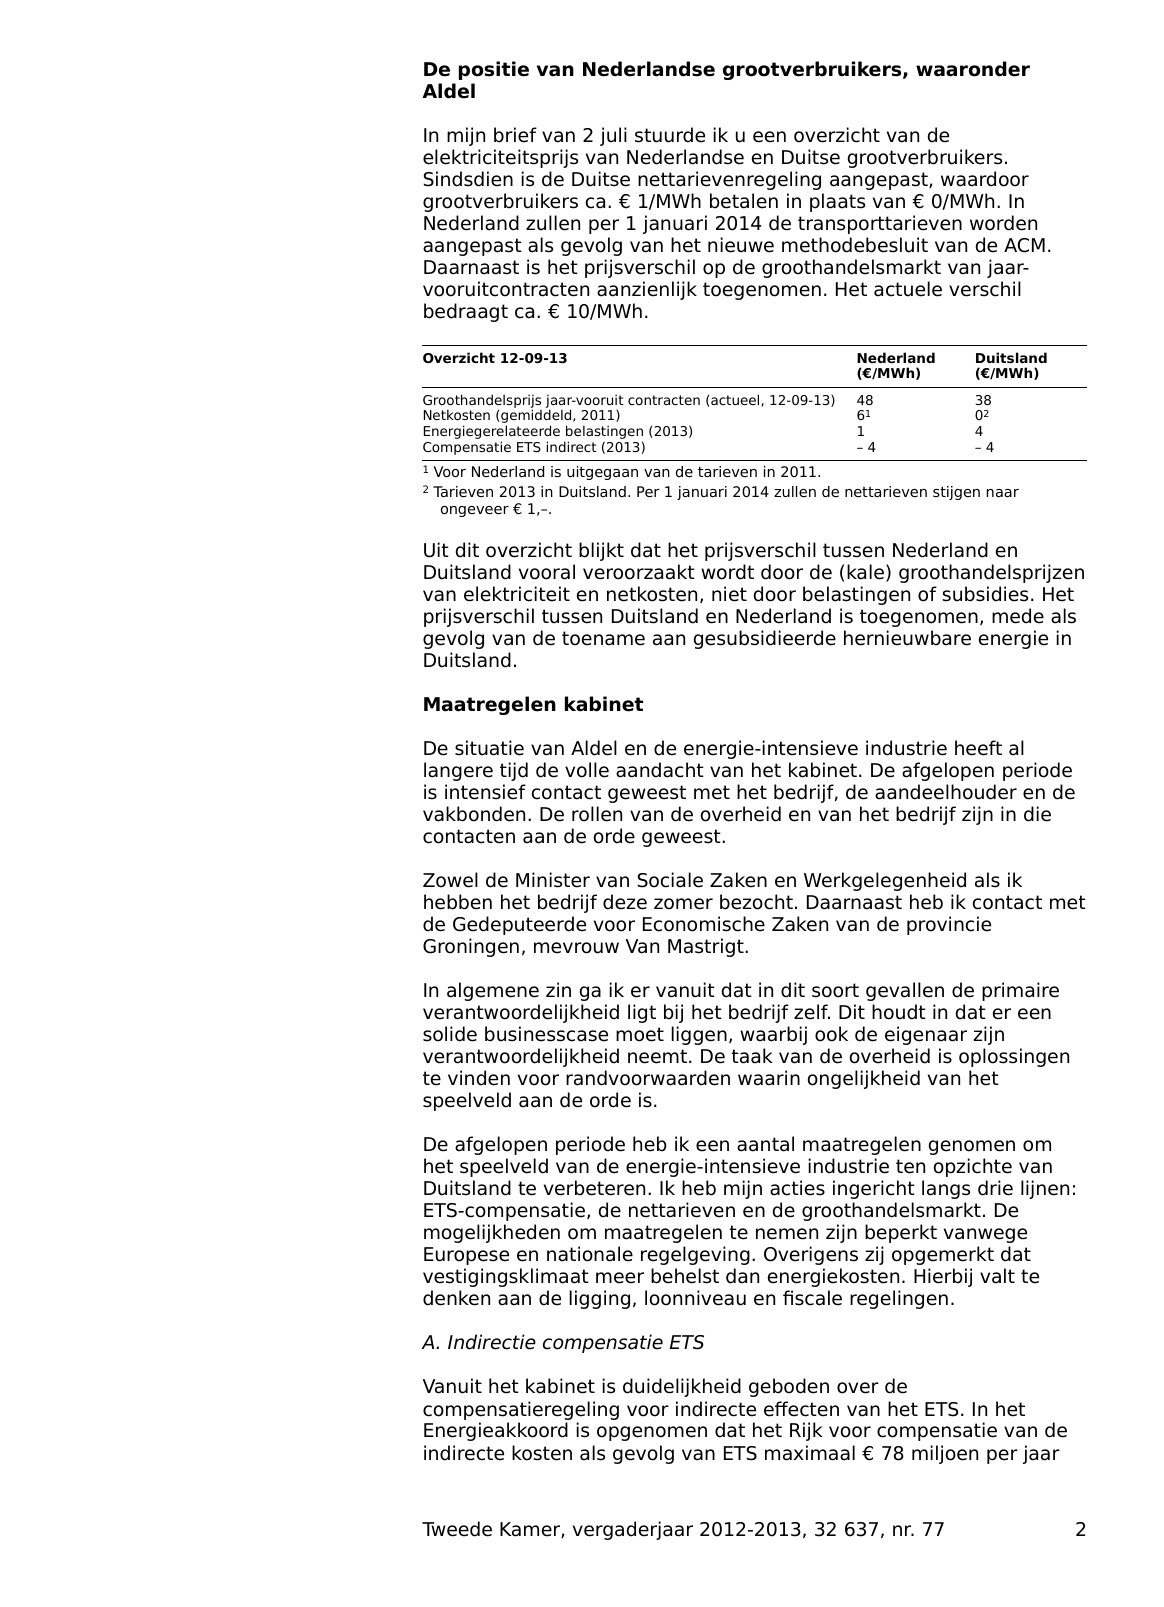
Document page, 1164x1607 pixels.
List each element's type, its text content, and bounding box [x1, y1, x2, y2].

subtitle De positie van Nederlandse grootverbruikers, waaronder Aldel [422, 59, 1087, 103]
table_cell 1 [850, 424, 968, 440]
subtitle A. Indirectie compensatie ETS [422, 1332, 1087, 1354]
table_cell – 4 [850, 440, 968, 460]
table_header Nederland (€/MWh) [850, 346, 968, 387]
table_cell – 4 [969, 440, 1087, 460]
table_cell Compensatie ETS indirect (2013) [422, 440, 850, 460]
text Vanuit het kabinet is duidelijkheid geboden over de compensatieregeling voor indirecte effecten van het ETS. In het Energieakkoord is opgenomen dat het Rijk voor compensatie van de indirecte kosten als gevolg van ETS maximaal € 78 miljoen per jaar [422, 1376, 1087, 1464]
table_header Overzicht 12-09-13 [422, 346, 850, 387]
table_cell 1 Voor Nederland is uitgegaan van de tarieven in 2011. 2 Tarieven 2013 in Duitsland. Per 1 januari 2014 zullen de nettarieven stijgen naar ongeveer € 1,–. [422, 461, 1087, 518]
table_header Duitsland (€/MWh) [969, 346, 1087, 387]
table_cell Energiegerelateerde belastingen (2013) [422, 424, 850, 440]
text Zowel de Minister van Sociale Zaken en Werkgelegenheid als ik hebben het bedrijf deze zomer bezocht. Daarnaast heb ik contact met de Gedeputeerde voor Economische Zaken van de provincie Groningen, mevrouw Van Mastrigt. [422, 870, 1087, 958]
text De situatie van Aldel en de energie-intensieve industrie heeft al langere tijd de volle aandacht van het kabinet. De afgelopen periode is intensief contact geweest met het bedrijf, de aandeelhouder en de vakbonden. De rollen van de overheid en van het bedrijf zijn in die contacten aan de orde geweest. [422, 738, 1087, 848]
table_cell 48 [850, 388, 968, 408]
text Uit dit overzicht blijkt dat het prijsverschil tussen Nederland en Duitsland vooral veroorzaakt wordt door de (kale) groothandelsprijzen van elektriciteit en netkosten, niet door belastingen of subsidies. Het prijsverschil tussen Duitsland en Nederland is toegenomen, mede als gevolg van de toename aan gesubsidieerde hernieuwbare energie in Duitsland. [422, 540, 1087, 672]
table_cell 38 [969, 388, 1087, 408]
text De afgelopen periode heb ik een aantal maatregelen genomen om het speelveld van de energie-intensieve industrie ten opzichte van Duitsland te verbeteren. Ik heb mijn acties ingericht langs drie lijnen: ETS-compensatie, de nettarieven en de groothandelsmarkt. De mogelijkheden om maatregelen te nemen zijn beperkt vanwege Europese en nationale regelgeving. Overigens zij opgemerkt dat vestigingsklimaat meer behelst dan energiekosten. Hierbij valt te denken aan de ligging, loonniveau en fiscale regelingen. [422, 1134, 1087, 1310]
text In algemene zin ga ik er vanuit dat in dit soort gevallen de primaire verantwoordelijkheid ligt bij het bedrijf zelf. Dit houdt in dat er een solide businesscase moet liggen, waarbij ook de eigenaar zijn verantwoordelijkheid neemt. De taak van de overheid is oplossingen te vinden voor randvoorwaarden waarin ongelijkheid van het speelveld aan de orde is. [422, 980, 1087, 1112]
table_cell Groothandelsprijs jaar-vooruit contracten (actueel, 12-09-13) [422, 388, 850, 408]
table_cell 4 [969, 424, 1087, 440]
table_cell 02 [969, 408, 1087, 424]
table_cell 61 [850, 408, 968, 424]
text In mijn brief van 2 juli stuurde ik u een overzicht van de elektriciteitsprijs van Nederlandse en Duitse grootverbruikers. Sindsdien is de Duitse nettarievenregeling aangepast, waardoor grootverbruikers ca. € 1/MWh betalen in plaats van € 0/MWh. In Nederland zullen per 1 januari 2014 de transporttarieven worden aangepast als gevolg van het nieuwe methodebesluit van de ACM. Daarnaast is het prijsverschil op de groothandelsmarkt van jaar-vooruitcontracten aanzienlijk toegenomen. Het actuele verschil bedraagt ca. € 10/MWh. [422, 125, 1087, 323]
table_cell Netkosten (gemiddeld, 2011) [422, 408, 850, 424]
subtitle Maatregelen kabinet [422, 694, 1087, 716]
